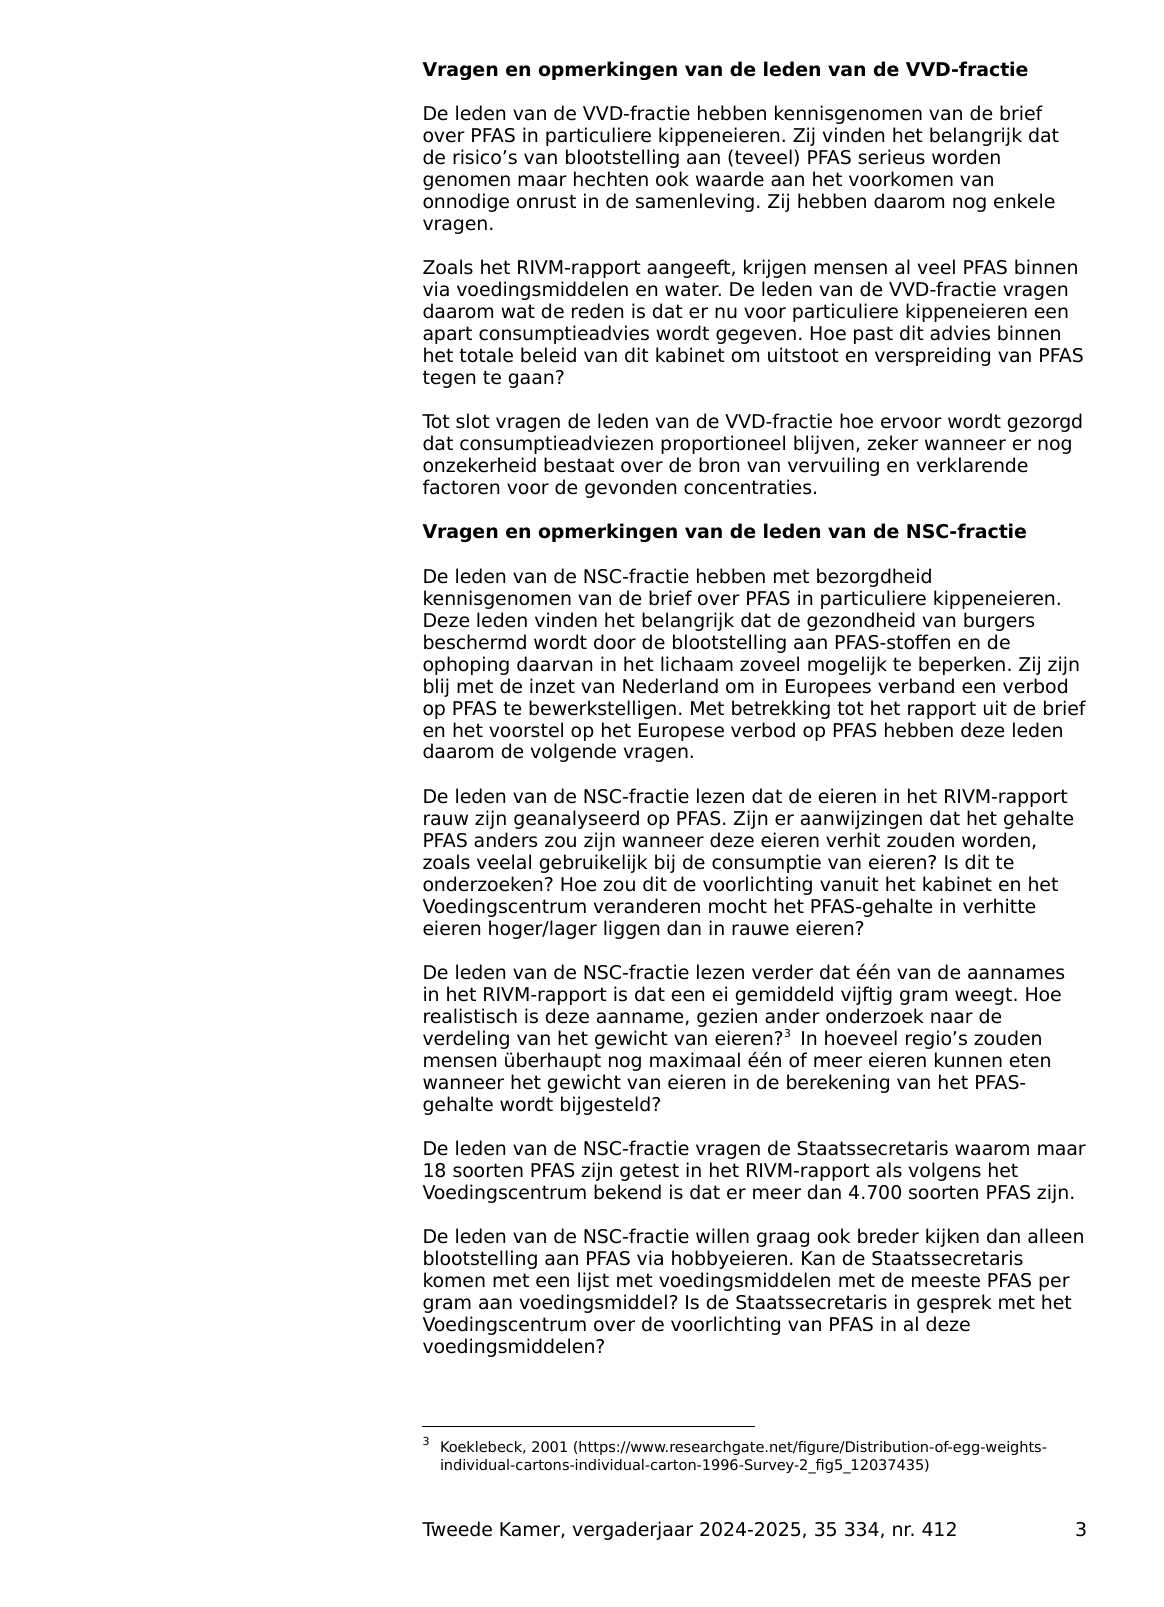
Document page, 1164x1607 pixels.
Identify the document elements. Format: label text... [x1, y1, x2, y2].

text Zoals het RIVM-rapport aangeeft, krijgen mensen al veel PFAS binnen via voedingsmiddelen en water. De leden van de VVD-fractie vragen daarom wat de reden is dat er nu voor particuliere kippeneieren een apart consumptieadvies wordt gegeven. Hoe past dit advies binnen het totale beleid van dit kabinet om uitstoot en verspreiding van PFAS tegen te gaan? [422, 257, 1087, 389]
text De leden van de NSC-fractie vragen de Staatssecretaris waarom maar 18 soorten PFAS zijn getest in het RIVM-rapport als volgens het Voedingscentrum bekend is dat er meer dan 4.700 soorten PFAS zijn. [422, 1138, 1087, 1204]
text Tot slot vragen de leden van de VVD-fractie hoe ervoor wordt gezorgd dat consumptieadviezen proportioneel blijven, zeker wanneer er nog onzekerheid bestaat over de bron van vervuiling en verklarende factoren voor de gevonden concentraties. [422, 411, 1087, 499]
text De leden van de NSC-fractie hebben met bezorgdheid kennisgenomen van de brief over PFAS in particuliere kippeneieren. Deze leden vinden het belangrijk dat de gezondheid van burgers beschermd wordt door de blootstelling aan PFAS-stoffen en de ophoping daarvan in het lichaam zoveel mogelijk te beperken. Zij zijn blij met de inzet van Nederland om in Europees verband een verbod op PFAS te bewerkstelligen. Met betrekking tot het rapport uit de brief en het voorstel op het Europese verbod op PFAS hebben deze leden daarom de volgende vragen. [422, 566, 1087, 763]
text De leden van de NSC-fractie lezen verder dat één van de aannames in het RIVM-rapport is dat een ei gemiddeld vijftig gram weegt. Hoe realistisch is deze aanname, gezien ander onderzoek naar de verdeling van het gewicht van eieren? In hoeveel regio’s zouden mensen überhaupt nog maximaal één of meer eieren kunnen eten wanneer het gewicht van eieren in de berekening van het PFAS-gehalte wordt bijgesteld? [422, 962, 1087, 1116]
text De leden van de NSC-fractie willen graag ook breder kijken dan alleen blootstelling aan PFAS via hobbyeieren. Kan de Staatssecretaris komen met een lijst met voedingsmiddelen met de meeste PFAS per gram aan voedingsmiddel? Is de Staatssecretaris in gesprek met het Voedingscentrum over de voorlichting van PFAS in al deze voedingsmiddelen? [422, 1226, 1087, 1358]
text Koeklebeck, 2001 (https://www.researchgate.net/figure/Distribution-of-egg-weights-individual-cartons-individual-carton-1996-Survey-2_fig5_12037435) [422, 1435, 1087, 1474]
text De leden van de NSC-fractie lezen dat de eieren in het RIVM-rapport rauw zijn geanalyseerd op PFAS. Zijn er aanwijzingen dat het gehalte PFAS anders zou zijn wanneer deze eieren verhit zouden worden, zoals veelal gebruikelijk bij de consumptie van eieren? Is dit te onderzoeken? Hoe zou dit de voorlichting vanuit het kabinet en het Voedingscentrum veranderen mocht het PFAS-gehalte in verhitte eieren hoger/lager liggen dan in rauwe eieren? [422, 786, 1087, 939]
subtitle Vragen en opmerkingen van de leden van de VVD-fractie [422, 59, 1087, 81]
text De leden van de VVD-fractie hebben kennisgenomen van de brief over PFAS in particuliere kippeneieren. Zij vinden het belangrijk dat de risico’s van blootstelling aan (teveel) PFAS serieus worden genomen maar hechten ook waarde aan het voorkomen van onnodige onrust in de samenleving. Zij hebben daarom nog enkele vragen. [422, 103, 1087, 235]
subtitle Vragen en opmerkingen van de leden van de NSC-fractie [422, 521, 1087, 543]
